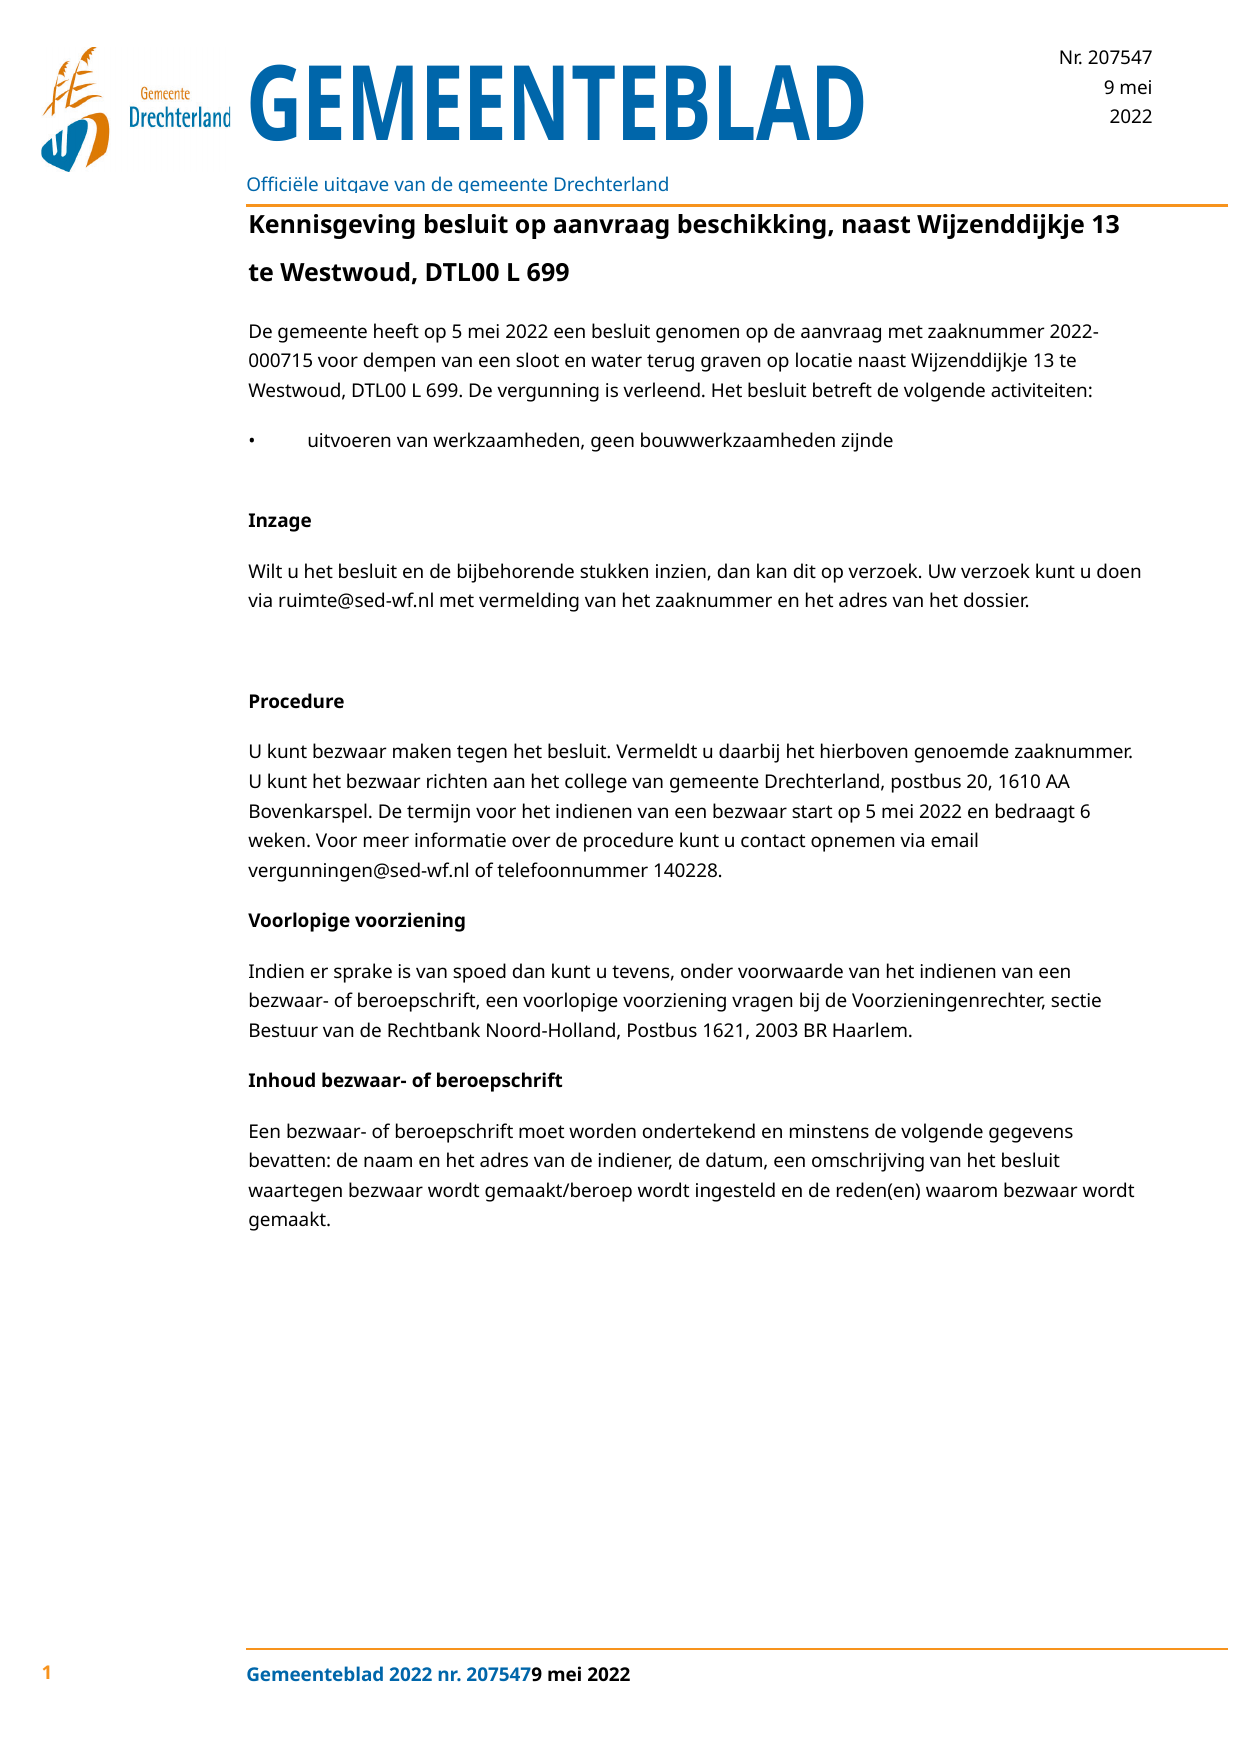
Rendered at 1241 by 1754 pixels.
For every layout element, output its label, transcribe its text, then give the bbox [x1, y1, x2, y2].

text Wilt u het besluit en de bijbehorende stukken inzien, dan kan dit op verzoek. Uw verzoek kunt u doen via ruimte@sed-wf.nl met vermelding van het zaaknummer en het adres van het dossier. [248, 558, 1152, 613]
text De gemeente heeft op 5 mei 2022 een besluit genomen op de aanvraag met zaaknummer 2022-000715 voor dempen van een sloot en water terug graven op locatie naast Wijzenddijkje 13 te Westwoud, DTL00 L 699. De vergunning is verleend. Het besluit betreft de volgende activiteiten: [248, 318, 1152, 403]
text Indien er sprake is van spoed dan kunt u tevens, onder voorwaarde van het indienen van een bezwaar- of beroepschrift, een voorlopige voorziening vragen bij de Voorzieningenrechter, sectie Bestuur van de Rechtbank Noord-Holland, Postbus 1621, 2003 BR Haarlem. [248, 958, 1152, 1043]
list uitvoeren van werkzaamheden, geen bouwwerkzaamheden zijnde [248, 427, 1152, 453]
text U kunt bezwaar maken tegen het besluit. Vermeldt u daarbij het hierboven genoemde zaaknummer. U kunt het bezwaar richten aan het college van gemeente Drechterland, postbus 20, 1610 AA Bovenkarspel. De termijn voor het indienen van een bezwaar start op 5 mei 2022 en bedraagt 6 weken. Voor meer informatie over de procedure kunt u contact opnemen via email vergunningen@sed-wf.nl of telefoonnummer 140228. [248, 739, 1152, 883]
picture [41, 158, 64, 172]
text Procedure [248, 688, 1152, 714]
text Inzage [248, 507, 1152, 533]
text Inhoud bezwaar- of beroepschrift [248, 1067, 1152, 1093]
text Een bezwaar- of beroepschrift moet worden ondertekend en minstens de volgende gegevens bevatten: de naam en het adres van de indiener, de datum, een omschrijving van het besluit waartegen bezwaar wordt gemaakt/beroep wordt ingesteld en de reden(en) waarom bezwaar wordt gemaakt. [248, 1118, 1152, 1232]
picture [226, 115, 231, 124]
text Kennisgeving besluit op aanvraag beschikking, naast Wijzenddijkje 13 te Westwoud, DTL00 L 699 [248, 207, 1152, 288]
picture [41, 47, 231, 172]
text Voorlopige voorziening [248, 907, 1152, 933]
